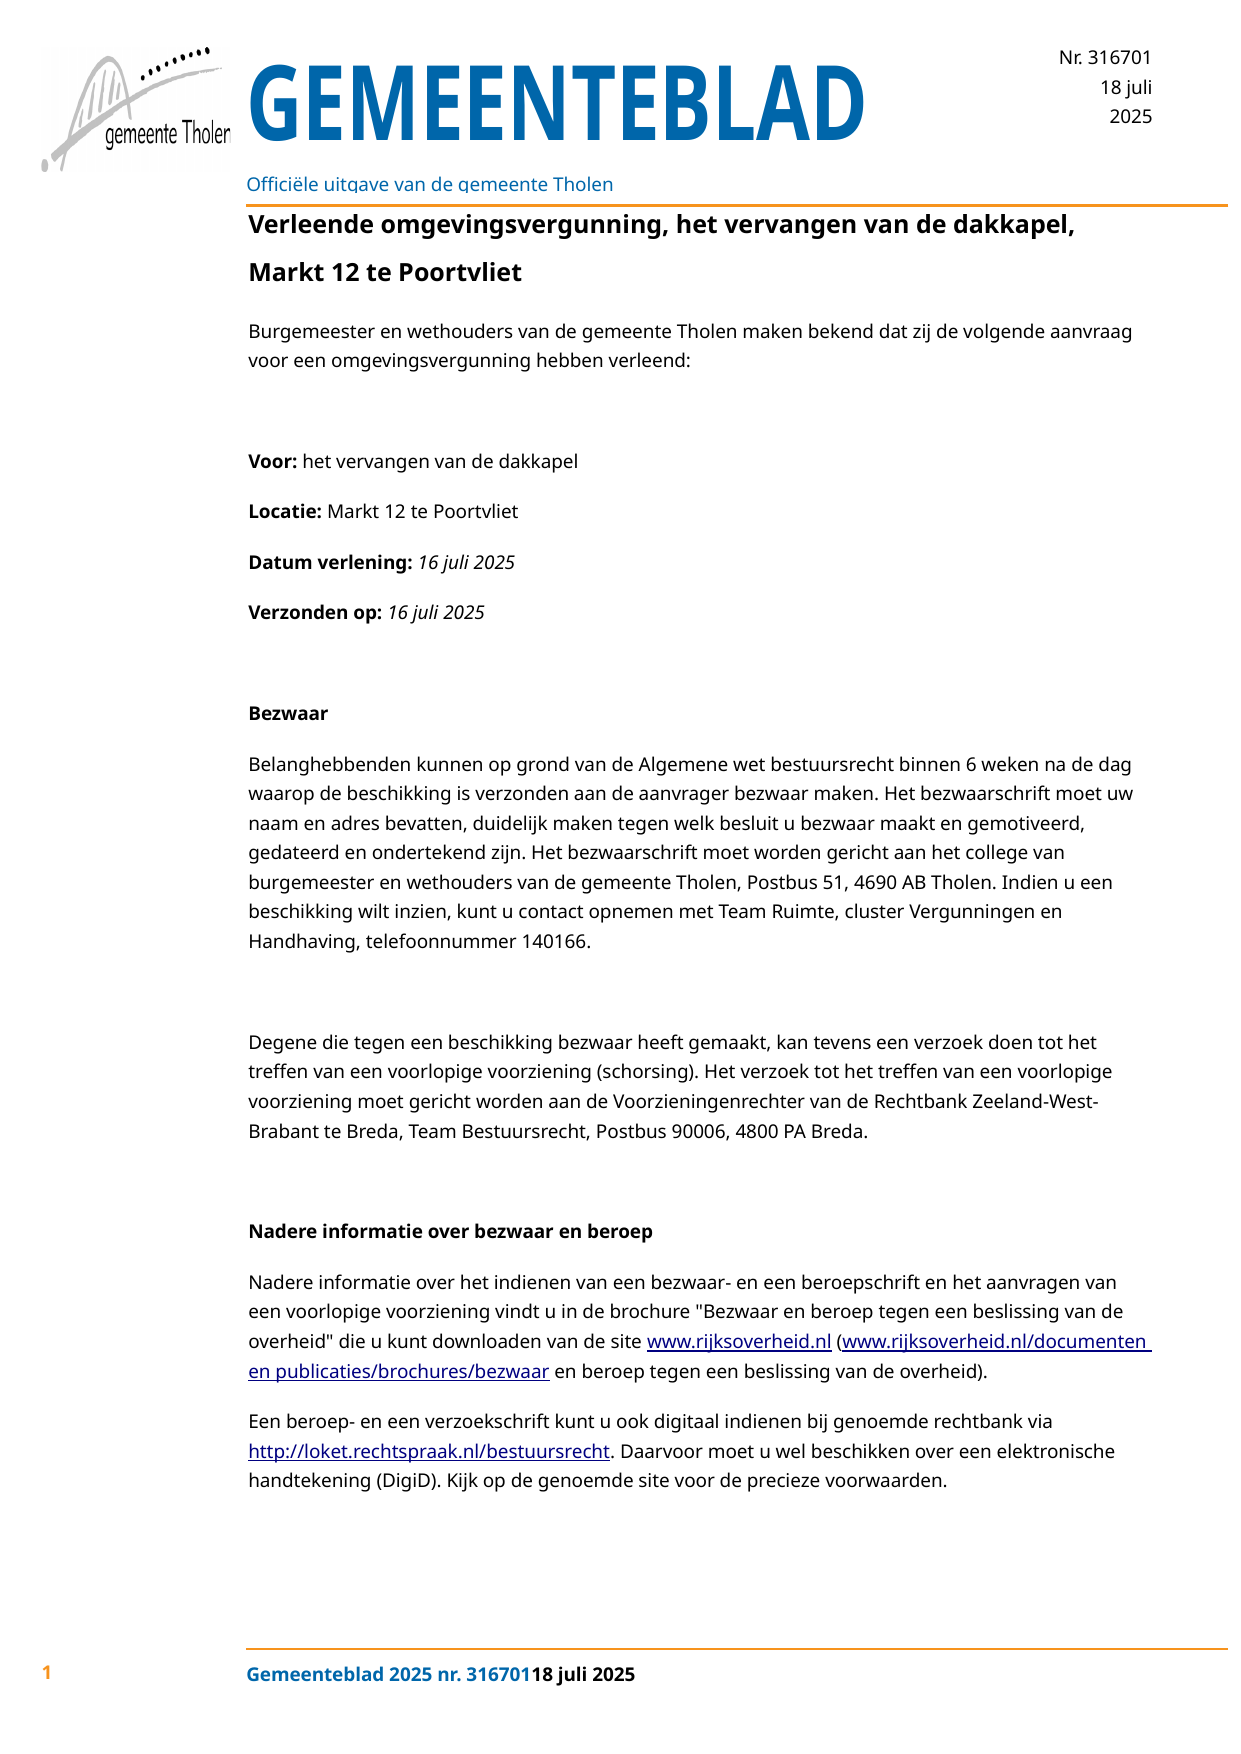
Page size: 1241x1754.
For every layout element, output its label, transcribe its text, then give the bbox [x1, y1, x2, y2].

text Een beroep- en een verzoekschrift kunt u ook digitaal indienen bij genoemde rechtbank via http://loket.rechtspraak.nl/bestuursrecht. Daarvoor moet u wel beschikken over een elektronische handtekening (DigiD). Kijk op de genoemde site voor de precieze voorwaarden. [248, 1408, 1152, 1493]
text Bezwaar [248, 700, 1152, 726]
text Degene die tegen een beschikking bezwaar heeft gemaakt, kan tevens een verzoek doen tot het treffen van een voorlopige voorziening (schorsing). Het verzoek tot het treffen van een voorlopige voorziening moet gericht worden aan de Voorzieningenrechter van de Rechtbank Zeeland-West-Brabant te Breda, Team Bestuursrecht, Postbus 90006, 4800 PA Breda. [248, 1029, 1152, 1144]
text Burgemeester en wethouders van de gemeente Tholen maken bekend dat zij de volgende aanvraag voor een omgevingsvergunning hebben verleend: [248, 318, 1152, 373]
text Locatie: Markt 12 te Poortvliet [248, 499, 1152, 524]
text Verleende omgevingsvergunning, het vervangen van de dakkapel, Markt 12 te Poortvliet [248, 207, 1152, 288]
text Nadere informatie over het indienen van een bezwaar- en een beroepschrift en het aanvragen van een voorlopige voorziening vindt u in de brochure "Bezwaar en beroep tegen een beslissing van de overheid" die u kunt downloaden van de site www.rijksoverheid.nl (www.rijksoverheid.nl/documenten en publicaties/brochures/bezwaar en beroep tegen een beslissing van de overheid). [248, 1269, 1152, 1384]
text Verzonden op: 16 juli 2025 [248, 599, 1152, 625]
text Datum verlening: 16 juli 2025 [248, 549, 1152, 575]
text Nadere informatie over bezwaar en beroep [248, 1219, 1152, 1244]
text Voor: het vervangen van de dakkapel [248, 448, 1152, 474]
picture [41, 47, 231, 172]
text Belanghebbenden kunnen op grond van de Algemene wet bestuursrecht binnen 6 weken na de dag waarop de beschikking is verzonden aan de aanvrager bezwaar maken. Het bezwaarschrift moet uw naam en adres bevatten, duidelijk maken tegen welk besluit u bezwaar maakt en gemotiveerd, gedateerd en ondertekend zijn. Het bezwaarschrift moet worden gericht aan het college van burgemeester en wethouders van de gemeente Tholen, Postbus 51, 4690 AB Tholen. Indien u een beschikking wilt inzien, kunt u contact opnemen met Team Ruimte, cluster Vergunningen en Handhaving, telefoonnummer 140166. [248, 751, 1152, 954]
